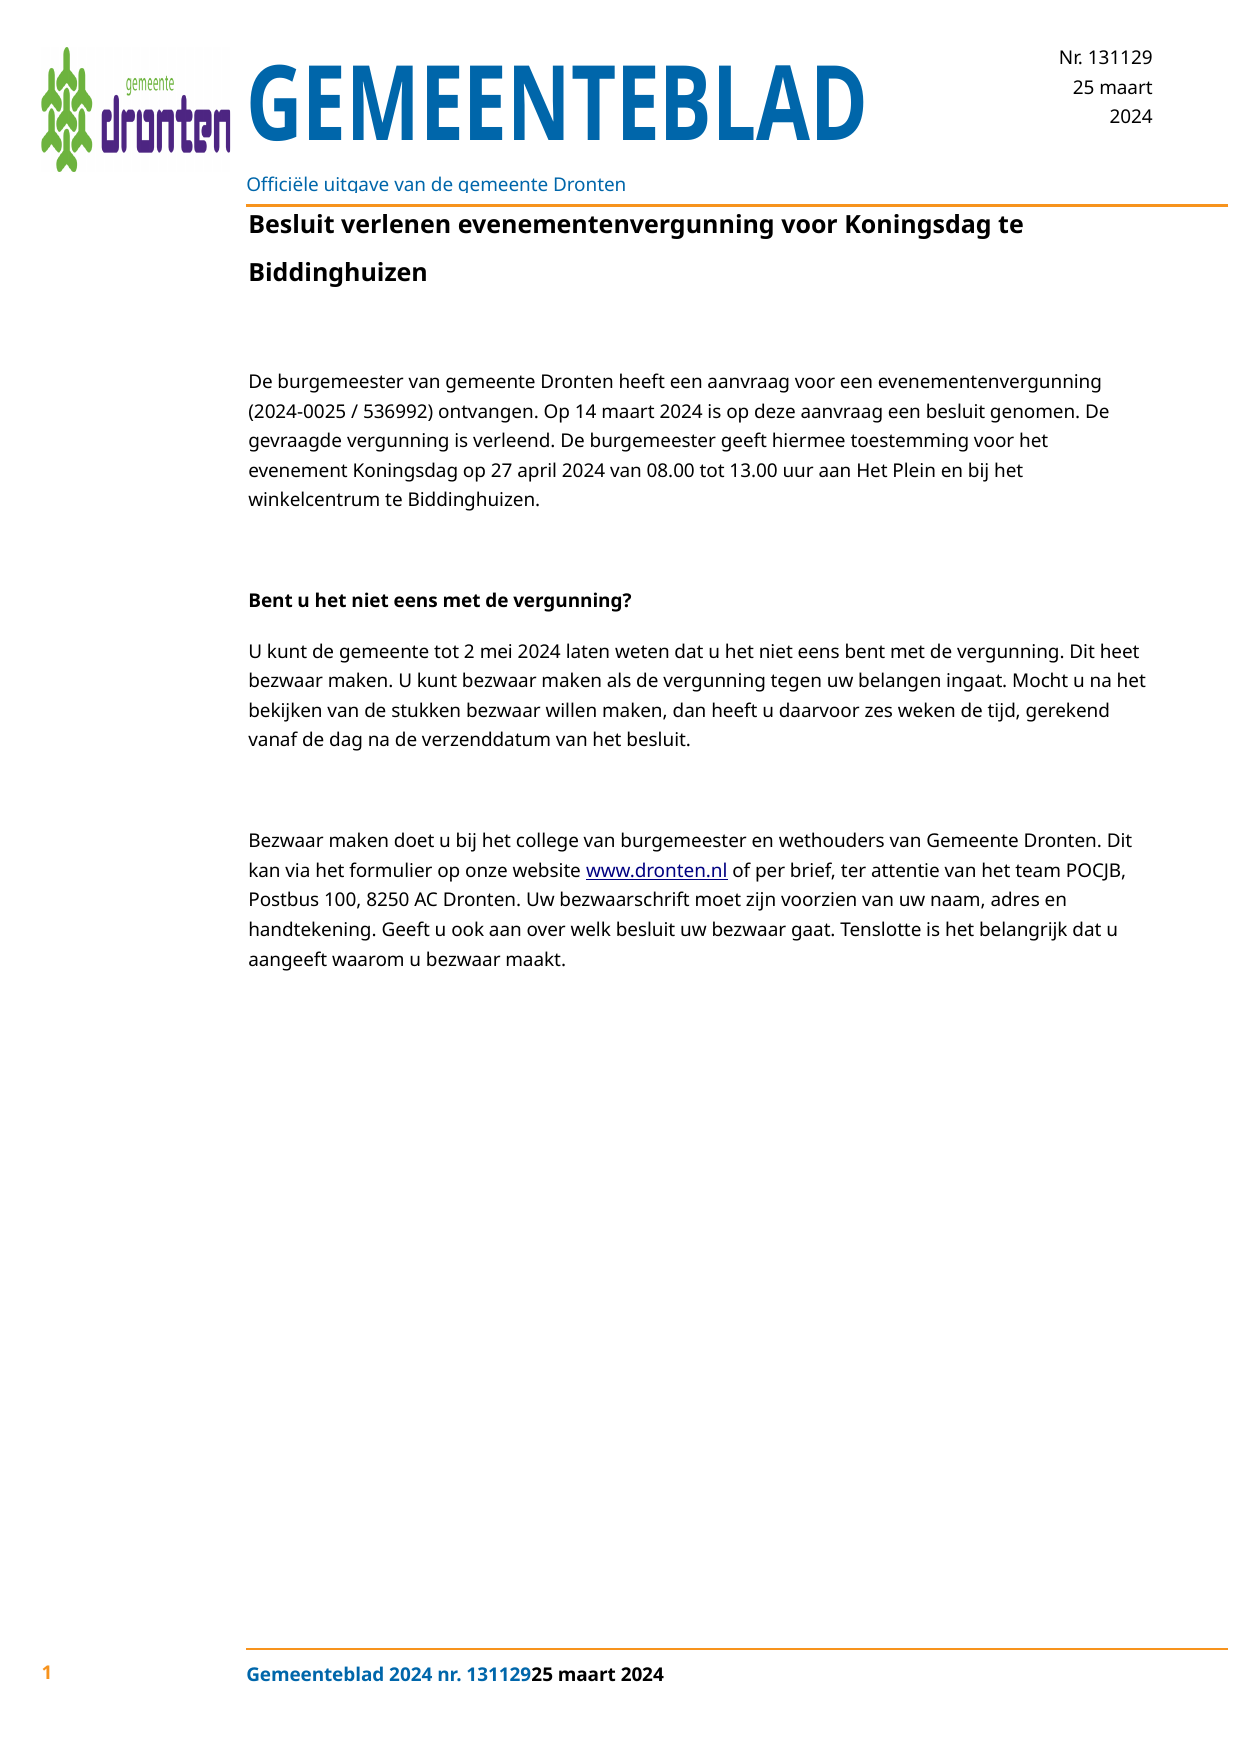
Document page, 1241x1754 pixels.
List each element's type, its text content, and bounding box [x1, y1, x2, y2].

text Besluit verlenen evenementenvergunning voor Koningsdag te Biddinghuizen [248, 207, 1152, 288]
text De burgemeester van gemeente Dronten heeft een aanvraag voor een evenementenvergunning (2024-0025 / 536992) ontvangen. Op 14 maart 2024 is op deze aanvraag een besluit genomen. De gevraagde vergunning is verleend. De burgemeester geeft hiermee toestemming voor het evenement Koningsdag op 27 april 2024 van 08.00 tot 13.00 uur aan Het Plein en bij het winkelcentrum te Biddinghuizen. [248, 368, 1152, 512]
picture [41, 47, 231, 172]
text Bent u het niet eens met de vergunning? [248, 587, 1152, 613]
text Bezwaar maken doet u bij het college van burgemeester en wethouders van Gemeente Dronten. Dit kan via het formulier op onze website www.dronten.nl of per brief, ter attentie van het team POCJB, Postbus 100, 8250 AC Dronten. Uw bezwaarschrift moet zijn voorzien van uw naam, adres en handtekening. Geeft u ook aan over welk besluit uw bezwaar gaat. Tenslotte is het belangrijk dat u aangeeft waarom u bezwaar maakt. [248, 827, 1152, 972]
text U kunt de gemeente tot 2 mei 2024 laten weten dat u het niet eens bent met de vergunning. Dit heet bezwaar maken. U kunt bezwaar maken als de vergunning tegen uw belangen ingaat. Mocht u na het bekijken van de stukken bezwaar willen maken, dan heeft u daarvoor zes weken de tijd, gerekend vanaf de dag na de verzenddatum van het besluit. [248, 638, 1152, 752]
